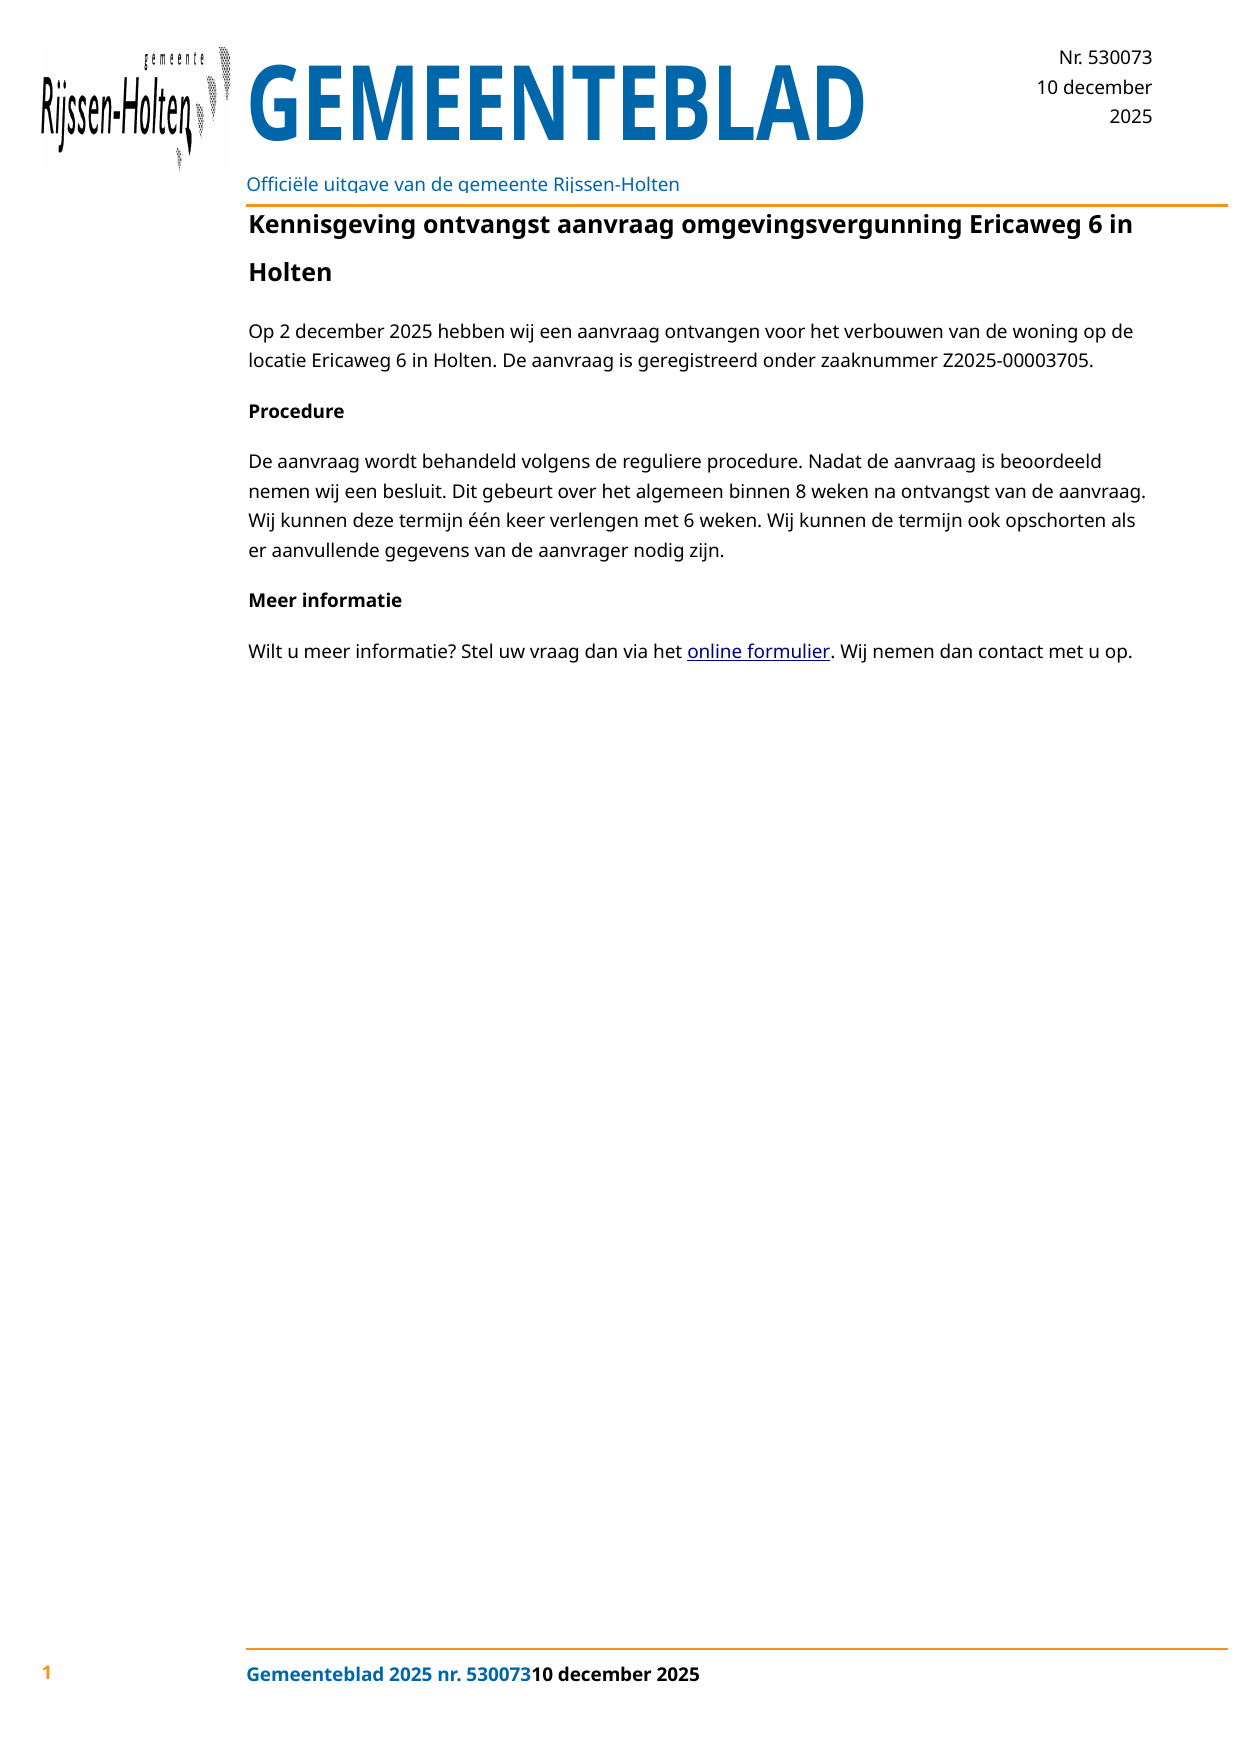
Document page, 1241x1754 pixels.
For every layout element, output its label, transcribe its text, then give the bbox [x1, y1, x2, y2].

text De aanvraag wordt behandeld volgens de reguliere procedure. Nadat de aanvraag is beoordeeld nemen wij een besluit. Dit gebeurt over het algemeen binnen 8 weken na ontvangst van de aanvraag. Wij kunnen deze termijn één keer verlengen met 6 weken. Wij kunnen de termijn ook opschorten als er aanvullende gegevens van de aanvrager nodig zijn. [248, 448, 1152, 563]
text Meer informatie [248, 587, 1152, 613]
text Procedure [248, 398, 1152, 424]
text Op 2 december 2025 hebben wij een aanvraag ontvangen voor het verbouwen van de woning op de locatie Ericaweg 6 in Holten. De aanvraag is geregistreerd onder zaaknummer Z2025-00003705. [248, 318, 1152, 373]
text Kennisgeving ontvangst aanvraag omgevingsvergunning Ericaweg 6 in Holten [248, 207, 1152, 288]
text Wilt u meer informatie? Stel uw vraag dan via het online formulier. Wij nemen dan contact met u op. [248, 638, 1152, 664]
picture [41, 47, 231, 172]
